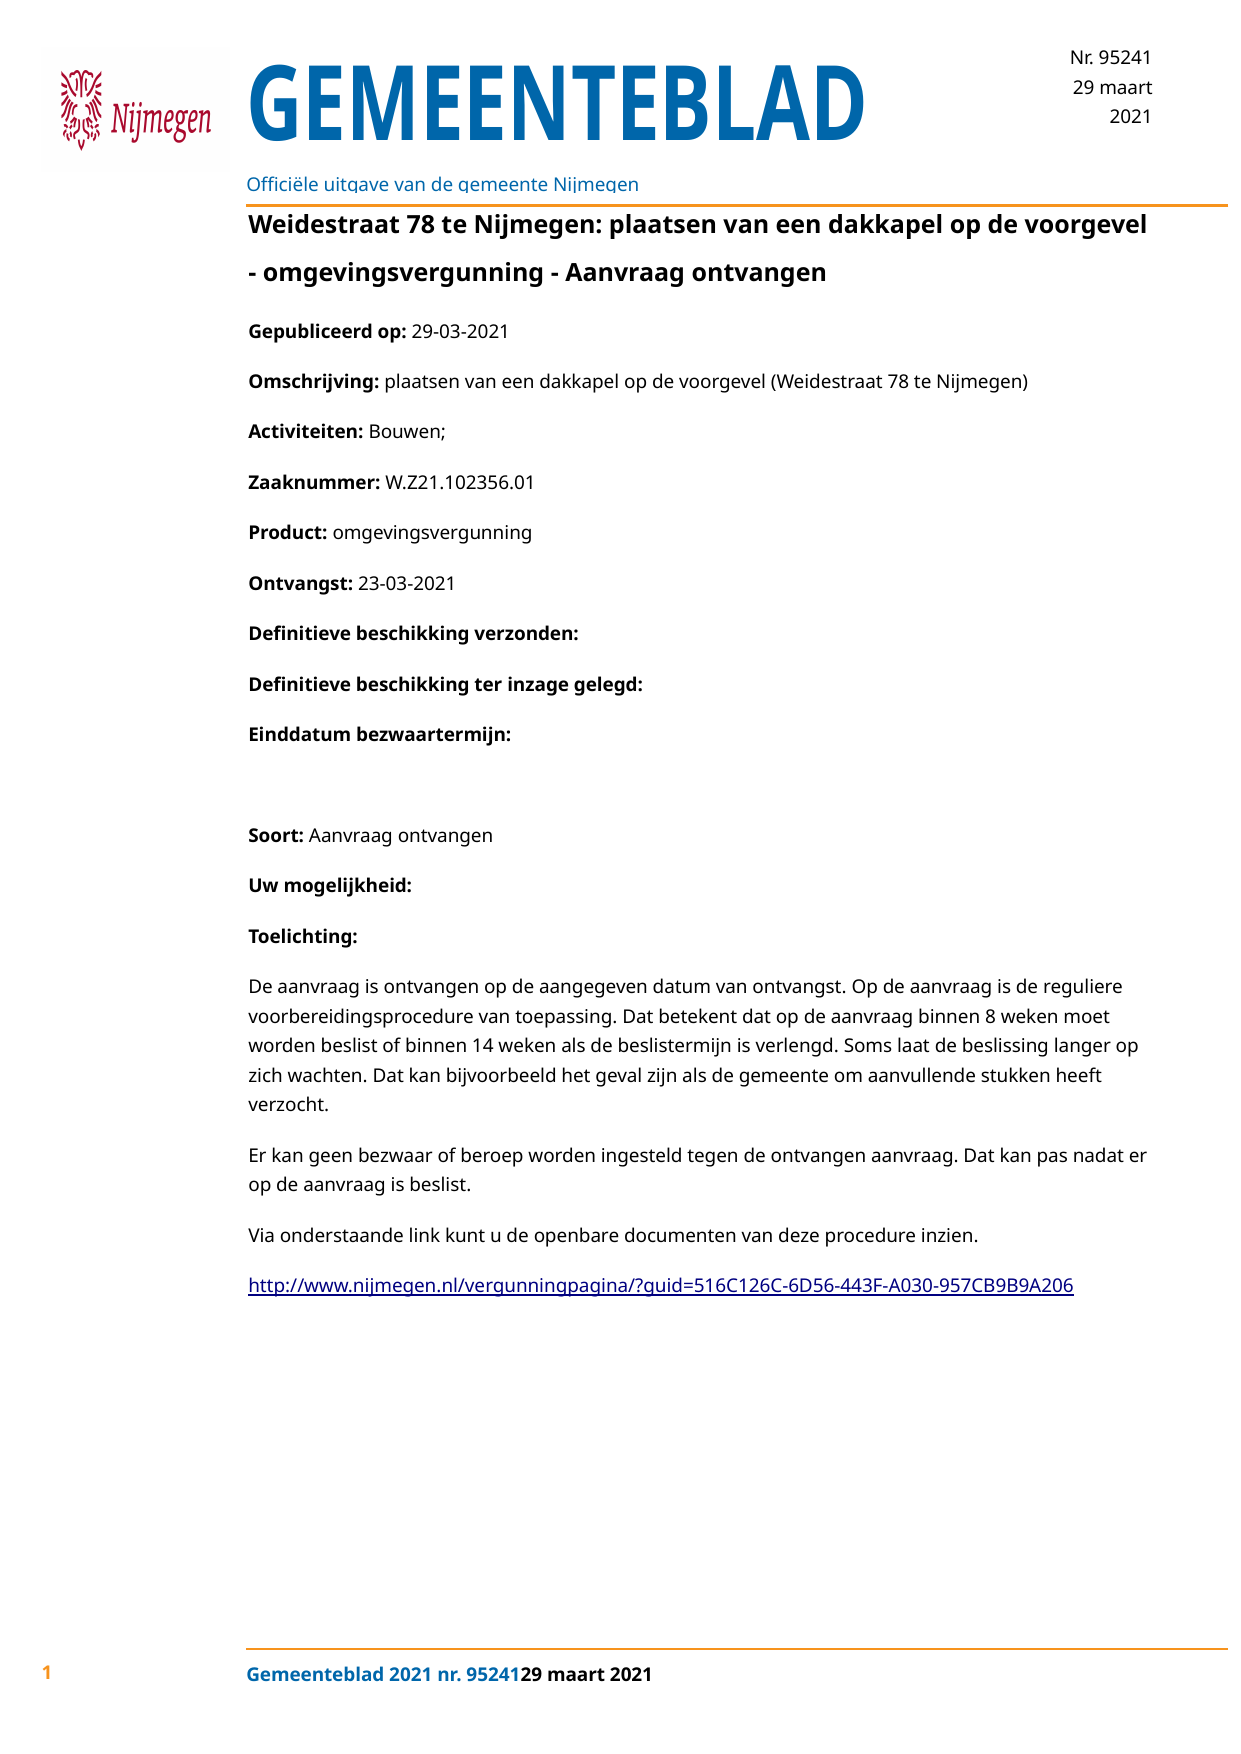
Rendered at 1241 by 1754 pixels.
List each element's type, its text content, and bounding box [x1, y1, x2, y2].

text Via onderstaande link kunt u de openbare documenten van deze procedure inzien. [248, 1222, 1152, 1248]
text Er kan geen bezwaar of beroep worden ingesteld tegen de ontvangen aanvraag. Dat kan pas nadat er op de aanvraag is beslist. [248, 1142, 1152, 1197]
text Zaaknummer: W.Z21.102356.01 [248, 469, 1152, 495]
text Toelichting: [248, 923, 1152, 949]
text Definitieve beschikking ter inzage gelegd: [248, 671, 1152, 697]
text Definitieve beschikking verzonden: [248, 620, 1152, 646]
text Einddatum bezwaartermijn: [248, 721, 1152, 747]
picture [41, 47, 231, 172]
text Activiteiten: Bouwen; [248, 419, 1152, 444]
text Uw mogelijkheid: [248, 872, 1152, 898]
text Soort: Aanvraag ontvangen [248, 822, 1152, 848]
text Weidestraat 78 te Nijmegen: plaatsen van een dakkapel op de voorgevel - omgevingsvergunning - Aanvraag ontvangen [248, 207, 1152, 288]
text De aanvraag is ontvangen op de aangegeven datum van ontvangst. Op de aanvraag is de reguliere voorbereidingsprocedure van toepassing. Dat betekent dat op de aanvraag binnen 8 weken moet worden beslist of binnen 14 weken als de beslistermijn is verlengd. Soms laat de beslissing langer op zich wachten. Dat kan bijvoorbeeld het geval zijn als de gemeente om aanvullende stukken heeft verzocht. [248, 973, 1152, 1117]
text Omschrijving: plaatsen van een dakkapel op de voorgevel (Weidestraat 78 te Nijmegen) [248, 368, 1152, 394]
text Gepubliceerd op: 29-03-2021 [248, 318, 1152, 344]
text Ontvangst: 23-03-2021 [248, 570, 1152, 596]
text http://www.nijmegen.nl/vergunningpagina/?guid=516C126C-6D56-443F-A030-957CB9B9A206 [248, 1272, 1152, 1298]
text Product: omgevingsvergunning [248, 519, 1152, 545]
